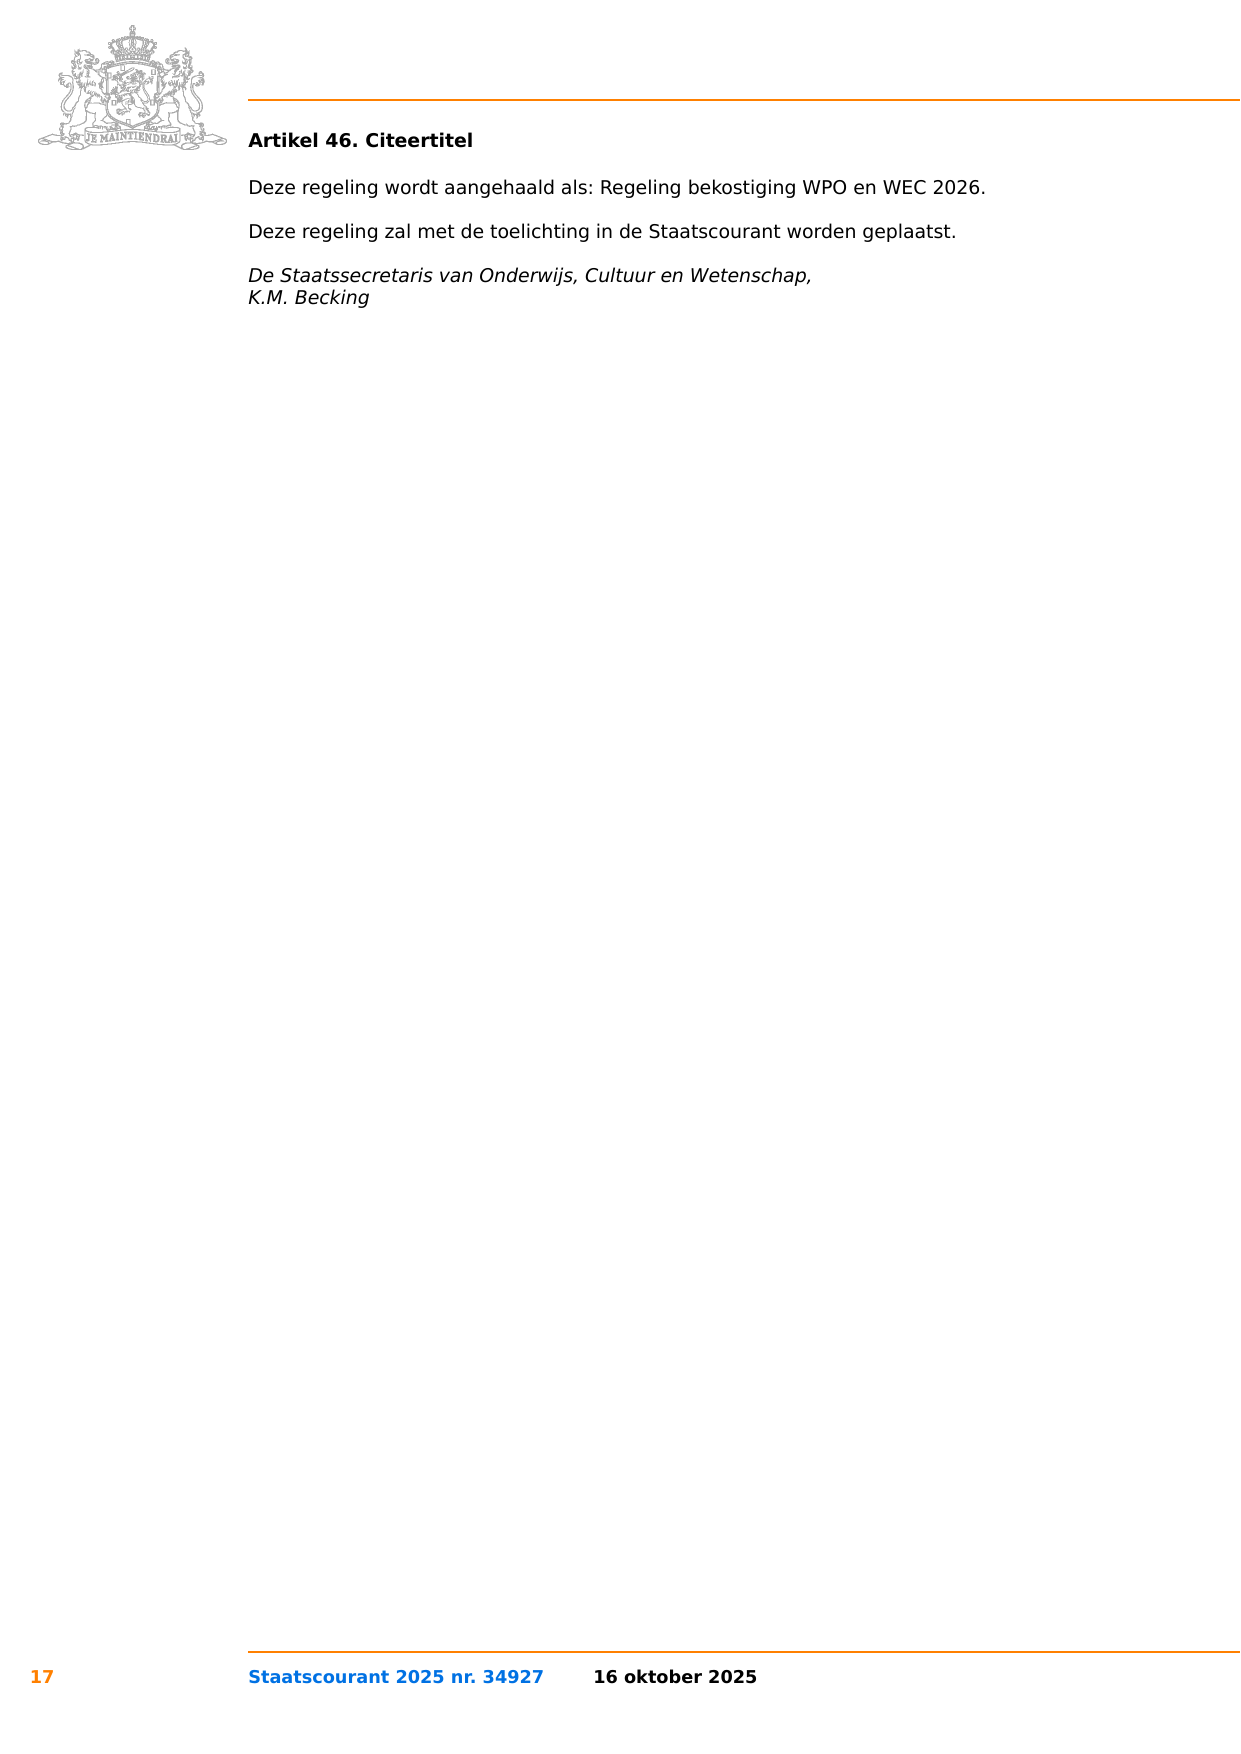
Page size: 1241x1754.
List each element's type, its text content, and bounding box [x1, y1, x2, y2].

text Deze regeling wordt aangehaald als: Regeling bekostiging WPO en WEC 2026. [248, 177, 1163, 199]
subtitle Artikel 46. Citeertitel [248, 130, 1163, 152]
picture [38, 25, 227, 150]
text De Staatssecretaris van Onderwijs, Cultuur en Wetenschap, K.M. Becking [248, 264, 1163, 308]
text Deze regeling zal met de toelichting in de Staatscourant worden geplaatst. [248, 221, 1163, 243]
